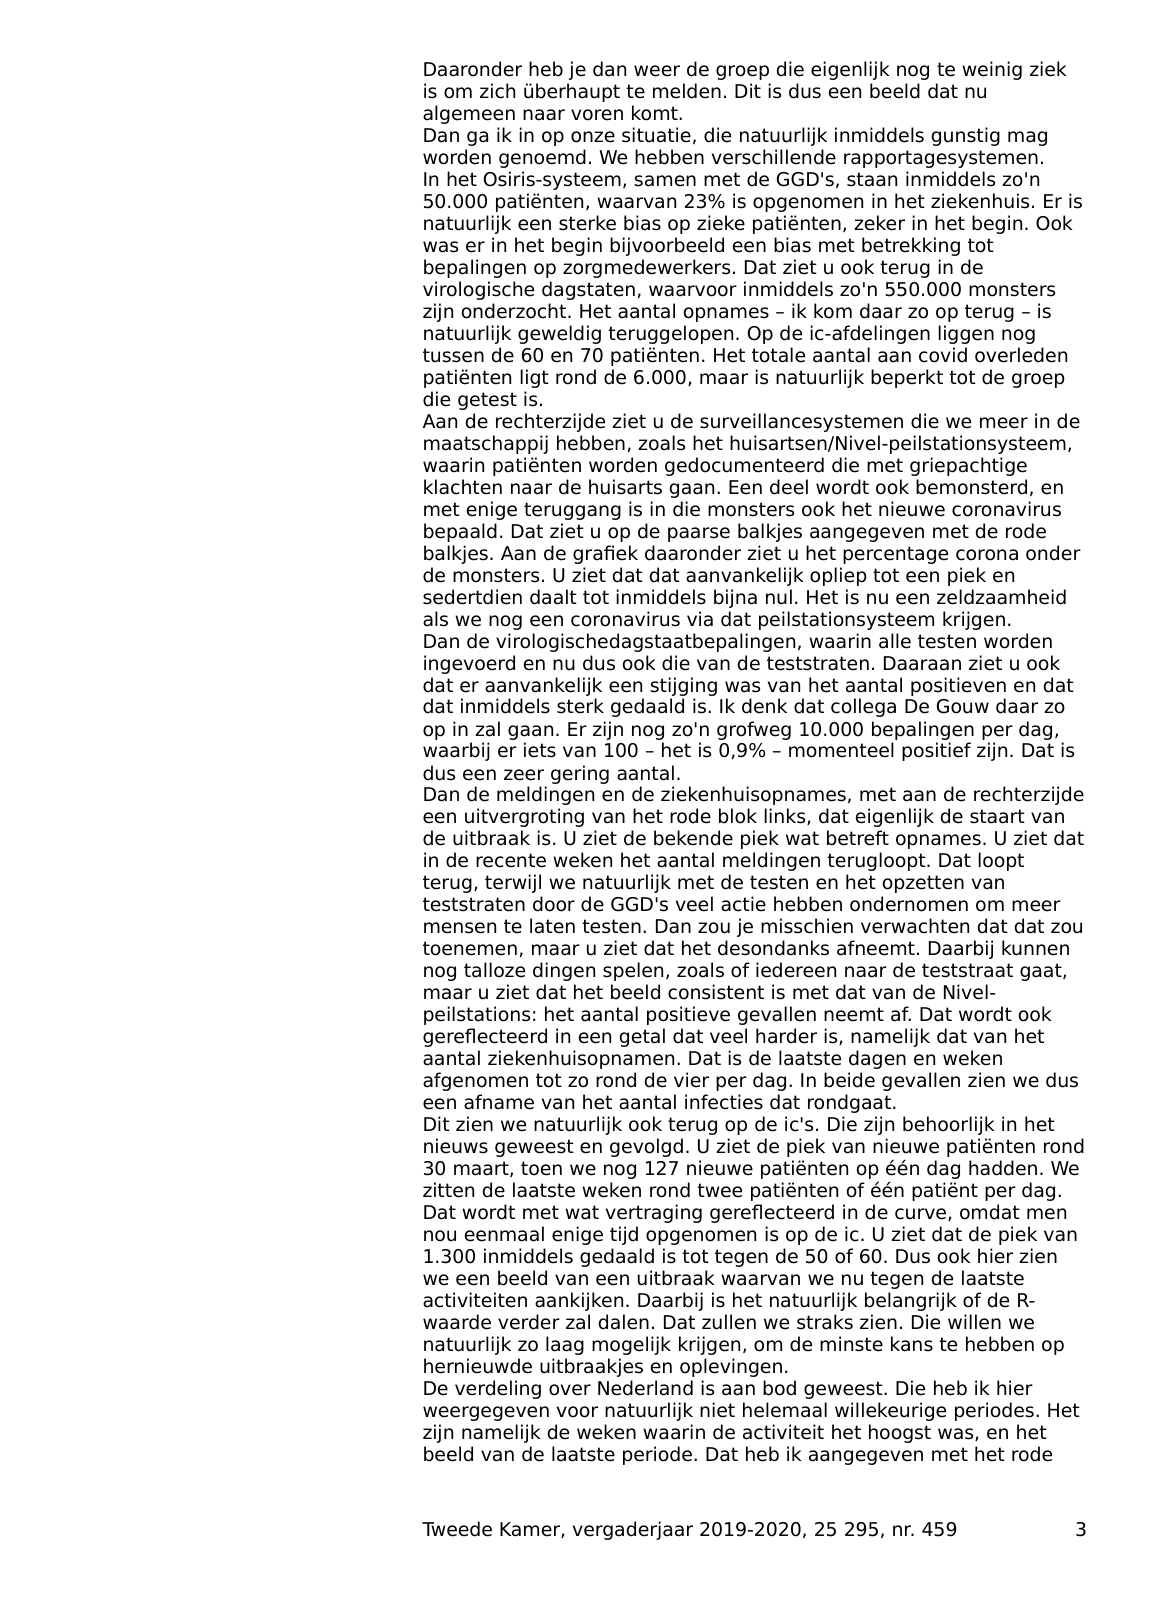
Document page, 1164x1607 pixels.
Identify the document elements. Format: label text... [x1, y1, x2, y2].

text Dan de virologischedagstaatbepalingen, waarin alle testen worden ingevoerd en nu dus ook die van de teststraten. Daaraan ziet u ook dat er aanvankelijk een stijging was van het aantal positieven en dat dat inmiddels sterk gedaald is. Ik denk dat collega De Gouw daar zo op in zal gaan. Er zijn nog zo'n grofweg 10.000 bepalingen per dag, waarbij er iets van 100 – het is 0,9% – momenteel positief zijn. Dat is dus een zeer gering aantal. [422, 631, 1087, 784]
text Dit zien we natuurlijk ook terug op de ic's. Die zijn behoorlijk in het nieuws geweest en gevolgd. U ziet de piek van nieuwe patiënten rond 30 maart, toen we nog 127 nieuwe patiënten op één dag hadden. We zitten de laatste weken rond twee patiënten of één patiënt per dag. Dat wordt met wat vertraging gereflecteerd in de curve, omdat men nou eenmaal enige tijd opgenomen is op de ic. U ziet dat de piek van 1.300 inmiddels gedaald is tot tegen de 50 of 60. Dus ook hier zien we een beeld van een uitbraak waarvan we nu tegen de laatste activiteiten aankijken. Daarbij is het natuurlijk belangrijk of de R-waarde verder zal dalen. Dat zullen we straks zien. Die willen we natuurlijk zo laag mogelijk krijgen, om de minste kans te hebben op hernieuwde uitbraakjes en oplevingen. [422, 1114, 1087, 1378]
text Dan ga ik in op onze situatie, die natuurlijk inmiddels gunstig mag worden genoemd. We hebben verschillende rapportagesystemen. [422, 125, 1087, 169]
text Daaronder heb je dan weer de groep die eigenlijk nog te weinig ziek is om zich überhaupt te melden. Dit is dus een beeld dat nu algemeen naar voren komt. [422, 59, 1087, 125]
text In het Osiris-systeem, samen met de GGD's, staan inmiddels zo'n 50.000 patiënten, waarvan 23% is opgenomen in het ziekenhuis. Er is natuurlijk een sterke bias op zieke patiënten, zeker in het begin. Ook was er in het begin bijvoorbeeld een bias met betrekking tot bepalingen op zorgmedewerkers. Dat ziet u ook terug in de virologische dagstaten, waarvoor inmiddels zo'n 550.000 monsters zijn onderzocht. Het aantal opnames – ik kom daar zo op terug – is natuurlijk geweldig teruggelopen. Op de ic-afdelingen liggen nog tussen de 60 en 70 patiënten. Het totale aantal aan covid overleden patiënten ligt rond de 6.000, maar is natuurlijk beperkt tot de groep die getest is. [422, 169, 1087, 411]
text Dan de meldingen en de ziekenhuisopnames, met aan de rechterzijde een uitvergroting van het rode blok links, dat eigenlijk de staart van de uitbraak is. U ziet de bekende piek wat betreft opnames. U ziet dat in de recente weken het aantal meldingen terugloopt. Dat loopt terug, terwijl we natuurlijk met de testen en het opzetten van teststraten door de GGD's veel actie hebben ondernomen om meer mensen te laten testen. Dan zou je misschien verwachten dat dat zou toenemen, maar u ziet dat het desondanks afneemt. Daarbij kunnen nog talloze dingen spelen, zoals of iedereen naar de teststraat gaat, maar u ziet dat het beeld consistent is met dat van de Nivel-peilstations: het aantal positieve gevallen neemt af. Dat wordt ook gereflecteerd in een getal dat veel harder is, namelijk dat van het aantal ziekenhuisopnamen. Dat is de laatste dagen en weken afgenomen tot zo rond de vier per dag. In beide gevallen zien we dus een afname van het aantal infecties dat rondgaat. [422, 784, 1087, 1114]
text Aan de rechterzijde ziet u de surveillancesystemen die we meer in de maatschappij hebben, zoals het huisartsen/Nivel-peilstationsysteem, waarin patiënten worden gedocumenteerd die met griepachtige klachten naar de huisarts gaan. Een deel wordt ook bemonsterd, en met enige teruggang is in die monsters ook het nieuwe coronavirus bepaald. Dat ziet u op de paarse balkjes aangegeven met de rode balkjes. Aan de grafiek daaronder ziet u het percentage corona onder de monsters. U ziet dat dat aanvankelijk opliep tot een piek en sedertdien daalt tot inmiddels bijna nul. Het is nu een zeldzaamheid als we nog een coronavirus via dat peilstationsysteem krijgen. [422, 411, 1087, 631]
text De verdeling over Nederland is aan bod geweest. Die heb ik hier weergegeven voor natuurlijk niet helemaal willekeurige periodes. Het zijn namelijk de weken waarin de activiteit het hoogst was, en het beeld van de laatste periode. Dat heb ik aangegeven met het rode [422, 1378, 1087, 1466]
